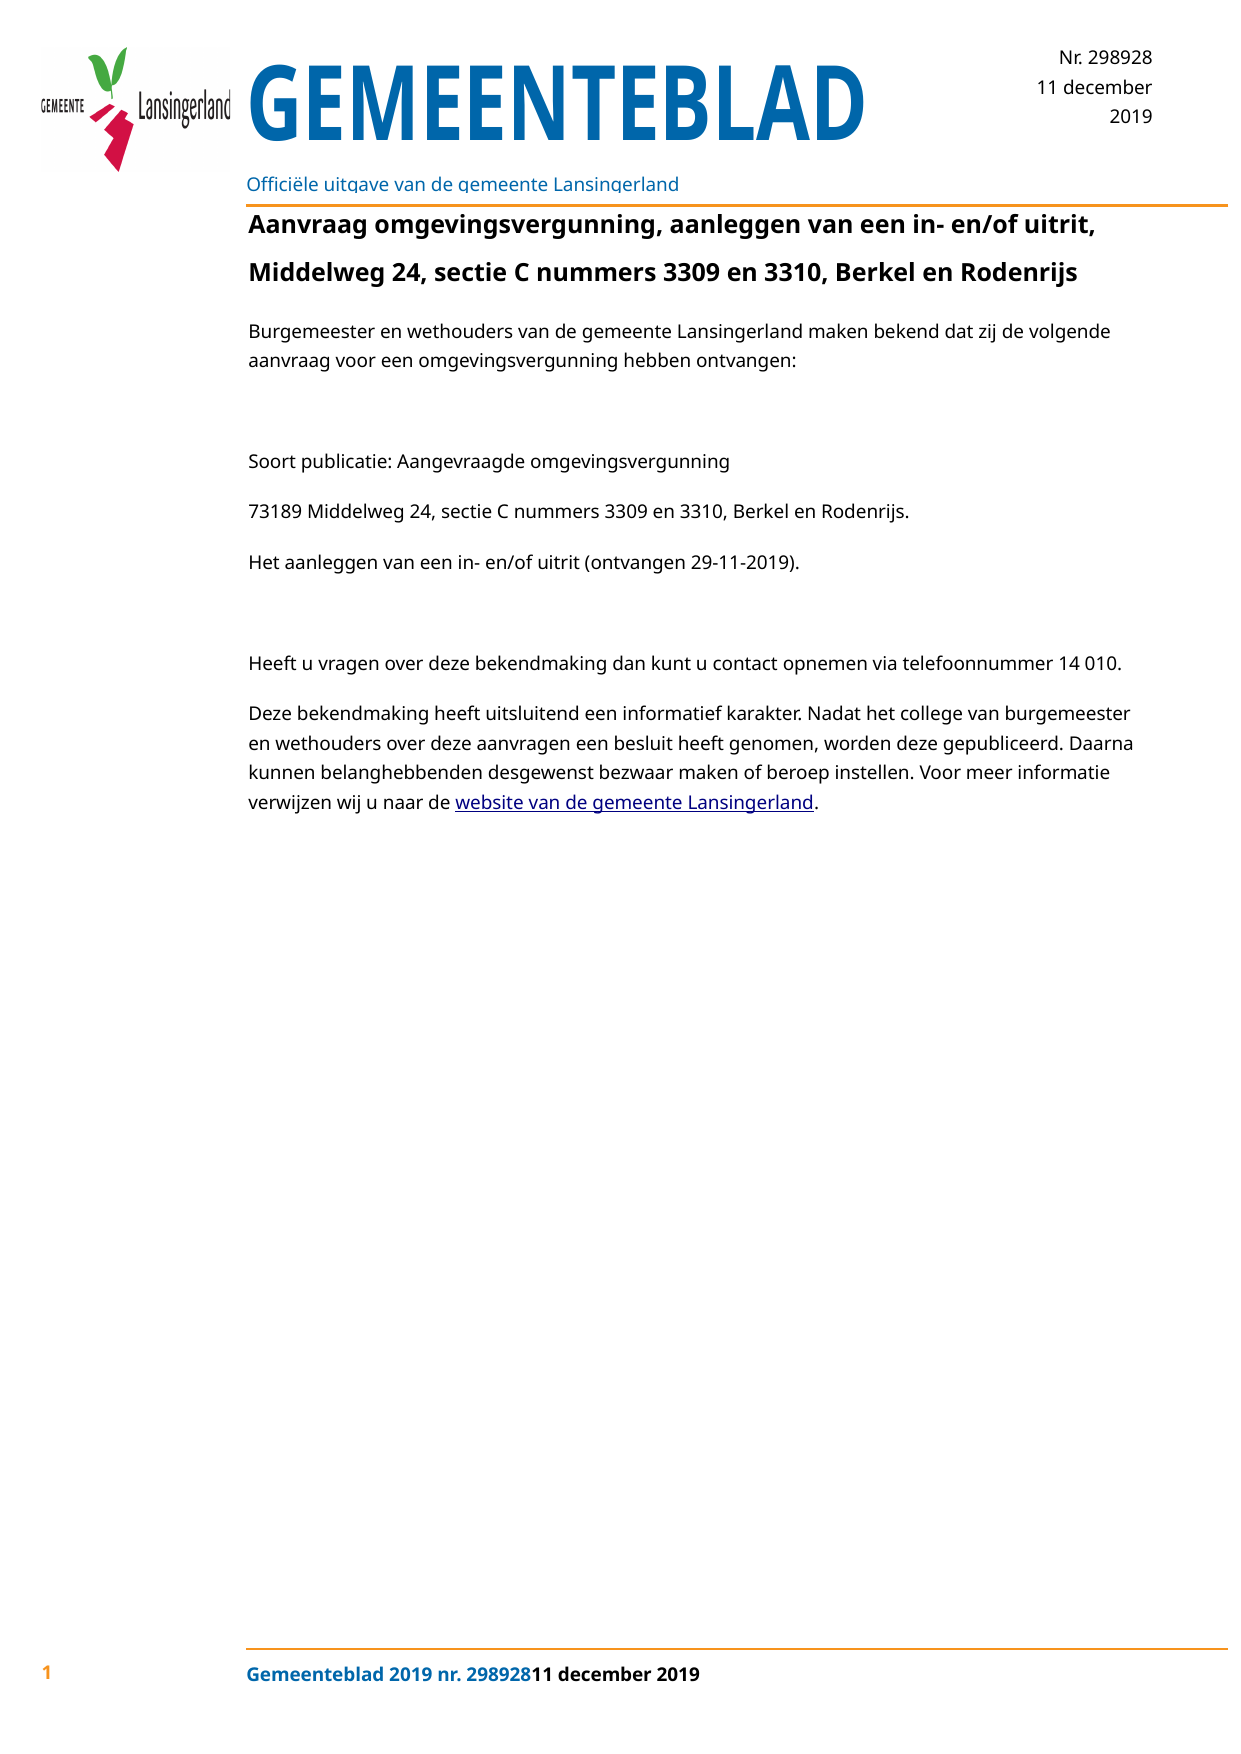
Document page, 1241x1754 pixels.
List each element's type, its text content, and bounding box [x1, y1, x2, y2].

text Heeft u vragen over deze bekendmaking dan kunt u contact opnemen via telefoonnummer 14 010. [248, 650, 1152, 676]
text 73189 Middelweg 24, sectie C nummers 3309 en 3310, Berkel en Rodenrijs. [248, 499, 1152, 524]
text Deze bekendmaking heeft uitsluitend een informatief karakter. Nadat het college van burgemeester en wethouders over deze aanvragen een besluit heeft genomen, worden deze gepubliceerd. Daarna kunnen belanghebbenden desgewenst bezwaar maken of beroep instellen. Voor meer informatie verwijzen wij u naar de website van de gemeente Lansingerland. [248, 700, 1152, 815]
text Aanvraag omgevingsvergunning, aanleggen van een in- en/of uitrit, Middelweg 24, sectie C nummers 3309 en 3310, Berkel en Rodenrijs [248, 207, 1152, 288]
text Het aanleggen van een in- en/of uitrit (ontvangen 29-11-2019). [248, 549, 1152, 575]
picture [41, 47, 231, 172]
text Soort publicatie: Aangevraagde omgevingsvergunning [248, 448, 1152, 474]
text Burgemeester en wethouders van de gemeente Lansingerland maken bekend dat zij de volgende aanvraag voor een omgevingsvergunning hebben ontvangen: [248, 318, 1152, 373]
